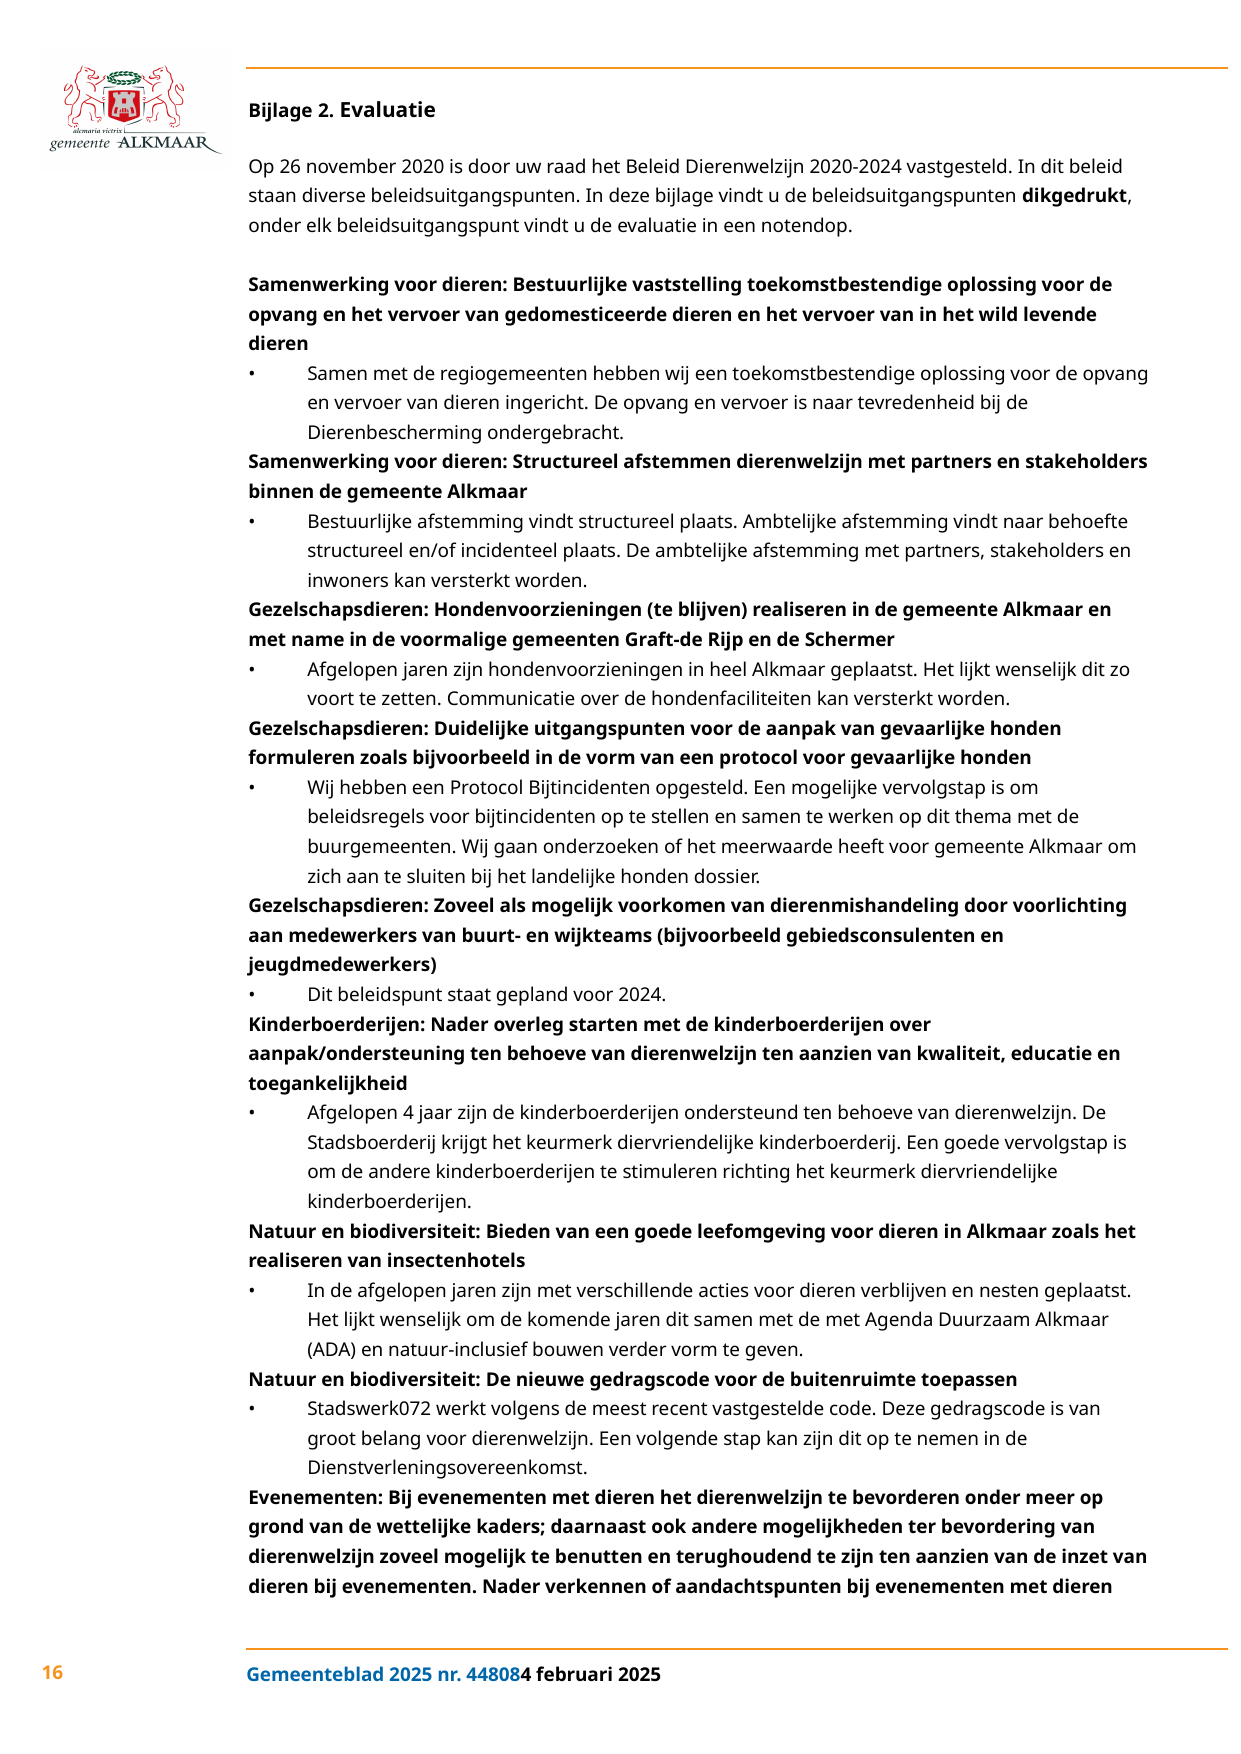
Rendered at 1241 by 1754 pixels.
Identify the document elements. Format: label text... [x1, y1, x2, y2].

picture [41, 47, 231, 172]
text Gezelschapsdieren: Hondenvoorzieningen (te blijven) realiseren in de gemeente Alkmaar en met name in de voormalige gemeenten Graft-de Rijp en de Schermer [248, 597, 1152, 652]
text Samenwerking voor dieren: Bestuurlijke vaststelling toekomstbestendige oplossing voor de opvang en het vervoer van gedomesticeerde dieren en het vervoer van in het wild levende dieren [248, 271, 1152, 356]
text Natuur en biodiversiteit: De nieuwe gedragscode voor de buitenruimte toepassen [248, 1366, 1152, 1392]
text Natuur en biodiversiteit: Bieden van een goede leefomgeving voor dieren in Alkmaar zoals het realiseren van insectenhotels [248, 1218, 1152, 1273]
text Gezelschapsdieren: Zoveel als mogelijk voorkomen van dierenmishandeling door voorlichting aan medewerkers van buurt- en wijkteams (bijvoorbeeld gebiedsconsulenten en jeugdmedewerkers) [248, 892, 1152, 977]
list Dit beleidspunt staat gepland voor 2024. [248, 981, 1152, 1007]
list Afgelopen jaren zijn hondenvoorzieningen in heel Alkmaar geplaatst. Het lijkt wenselijk dit zo voort te zetten. Communicatie over de hondenfaciliteiten kan versterkt worden. [248, 656, 1152, 711]
text Bijlage 2. Evaluatie [248, 95, 1152, 123]
list Wij hebben een Protocol Bijtincidenten opgesteld. Een mogelijke vervolgstap is om beleidsregels voor bijtincidenten op te stellen en samen te werken op dit thema met de buurgemeenten. Wij gaan onderzoeken of het meerwaarde heeft voor gemeente Alkmaar om zich aan te sluiten bij het landelijke honden dossier. [248, 774, 1152, 889]
text Samenwerking voor dieren: Structureel afstemmen dierenwelzijn met partners en stakeholders binnen de gemeente Alkmaar [248, 449, 1152, 504]
list In de afgelopen jaren zijn met verschillende acties voor dieren verblijven en nesten geplaatst. Het lijkt wenselijk om de komende jaren dit samen met de met Agenda Duurzaam Alkmaar (ADA) en natuur-inclusief bouwen verder vorm te geven. [248, 1277, 1152, 1362]
text Op 26 november 2020 is door uw raad het Beleid Dierenwelzijn 2020-2024 vastgesteld. In dit beleid staan diverse beleidsuitgangspunten. In deze bijlage vindt u de beleidsuitgangspunten dikgedrukt, onder elk beleidsuitgangspunt vindt u de evaluatie in een notendop. [248, 153, 1152, 238]
list Bestuurlijke afstemming vindt structureel plaats. Ambtelijke afstemming vindt naar behoefte structureel en/of incidenteel plaats. De ambtelijke afstemming met partners, stakeholders en inwoners kan versterkt worden. [248, 508, 1152, 593]
list Samen met de regiogemeenten hebben wij een toekomstbestendige oplossing voor de opvang en vervoer van dieren ingericht. De opvang en vervoer is naar tevredenheid bij de Dierenbescherming ondergebracht. [248, 360, 1152, 445]
text Evenementen: Bij evenementen met dieren het dierenwelzijn te bevorderen onder meer op grond van de wettelijke kaders; daarnaast ook andere mogelijkheden ter bevordering van dierenwelzijn zoveel mogelijk te benutten en terughoudend te zijn ten aanzien van de inzet van dieren bij evenementen. Nader verkennen of aandachtspunten bij evenementen met dieren [248, 1484, 1152, 1599]
list Afgelopen 4 jaar zijn de kinderboerderijen ondersteund ten behoeve van dierenwelzijn. De Stadsboerderij krijgt het keurmerk diervriendelijke kinderboerderij. Een goede vervolgstap is om de andere kinderboerderijen te stimuleren richting het keurmerk diervriendelijke kinderboerderijen. [248, 1099, 1152, 1214]
text Gezelschapsdieren: Duidelijke uitgangspunten voor de aanpak van gevaarlijke honden formuleren zoals bijvoorbeeld in de vorm van een protocol voor gevaarlijke honden [248, 715, 1152, 770]
list Stadswerk072 werkt volgens de meest recent vastgestelde code. Deze gedragscode is van groot belang voor dierenwelzijn. Een volgende stap kan zijn dit op te nemen in de Dienstverleningsovereenkomst. [248, 1395, 1152, 1480]
text Kinderboerderijen: Nader overleg starten met de kinderboerderijen over aanpak/ondersteuning ten behoeve van dierenwelzijn ten aanzien van kwaliteit, educatie en toegankelijkheid [248, 1011, 1152, 1096]
